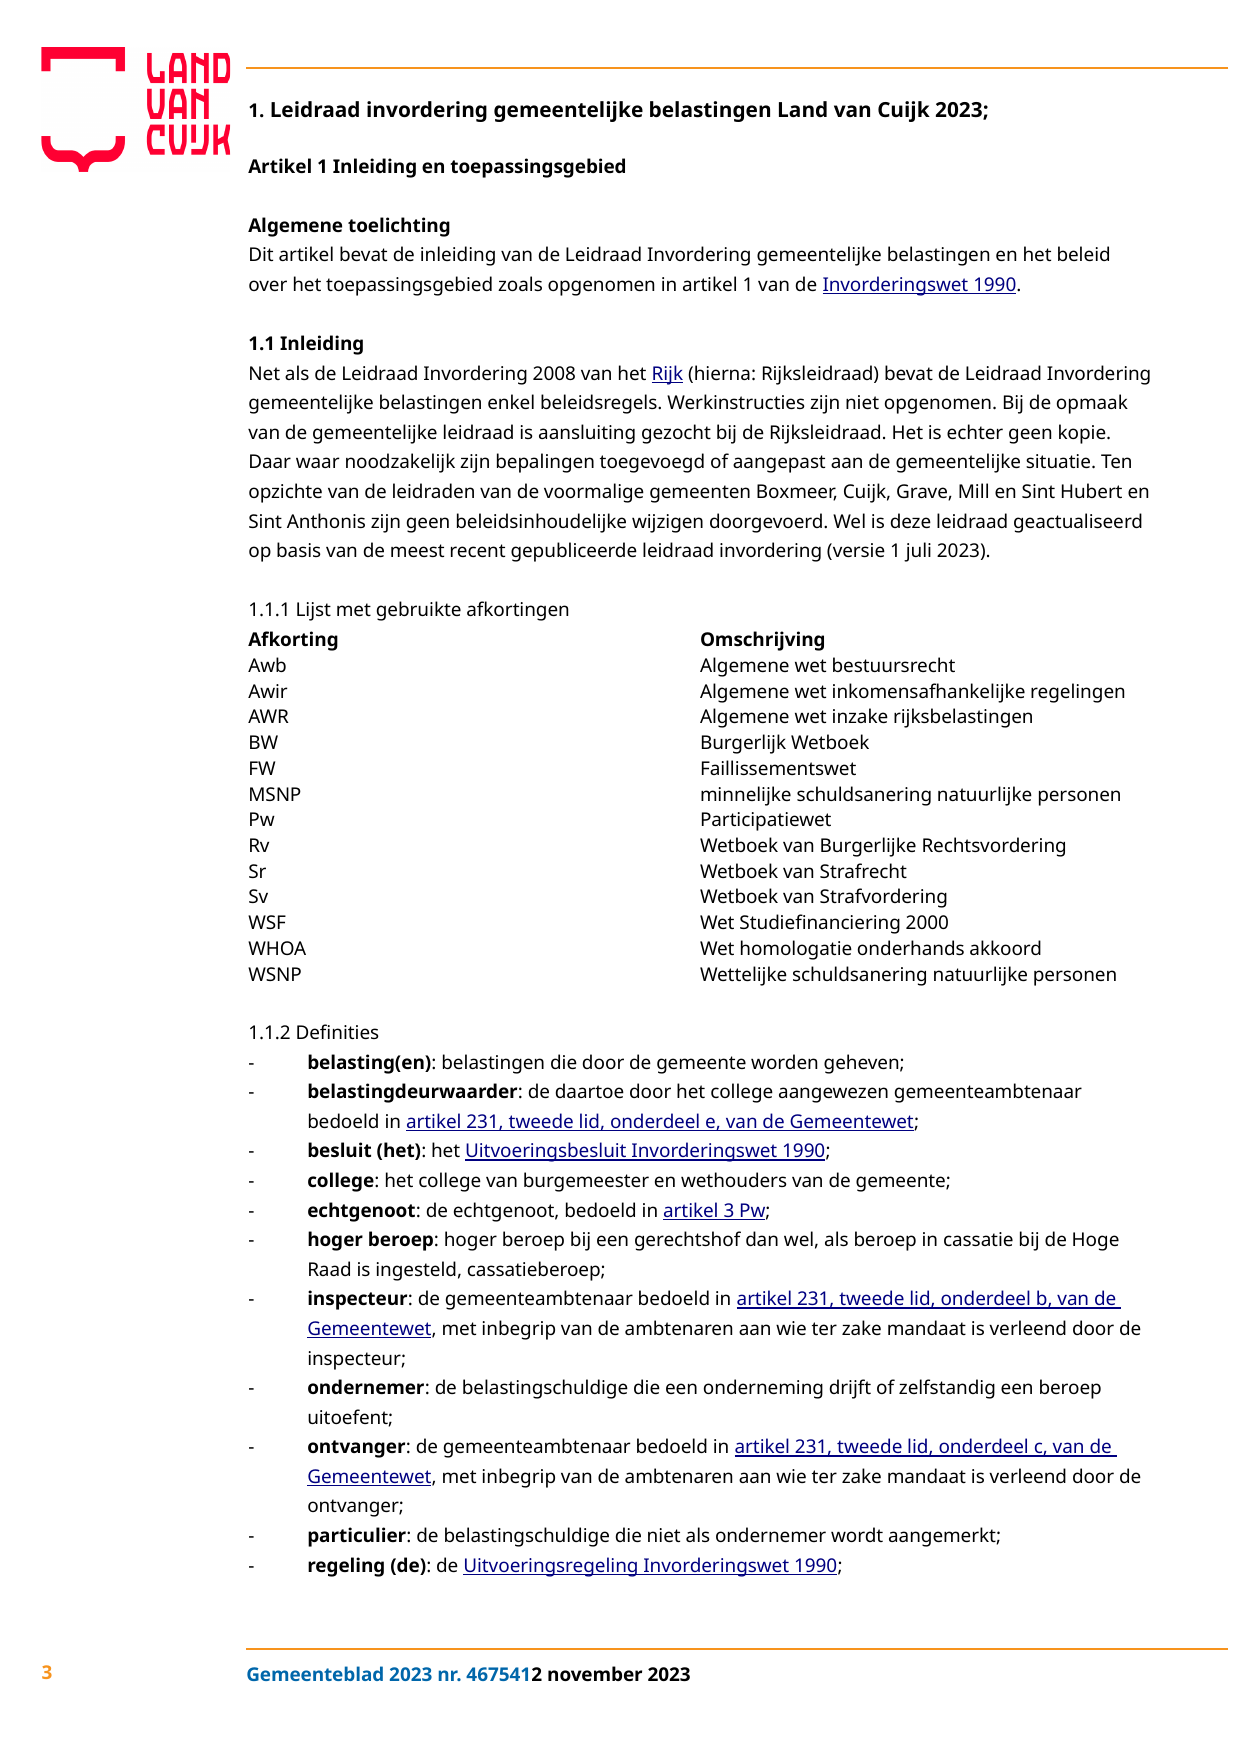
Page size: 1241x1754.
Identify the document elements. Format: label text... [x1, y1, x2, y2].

list hoger beroep: hoger beroep bij een gerechtshof dan wel, als beroep in cassatie bij de Hoge Raad is ingesteld, cassatieberoep; [248, 1226, 1152, 1282]
list ondernemer: de belastingschuldige die een onderneming drijft of zelfstandig een beroep uitoefent; [248, 1374, 1152, 1430]
table_cell Awir [248, 678, 700, 703]
table_cell Awb [248, 652, 700, 678]
list regeling (de): de Uitvoeringsregeling Invorderingswet 1990; [248, 1552, 1152, 1578]
table_cell Algemene wet inkomensafhankelijke regelingen [700, 678, 1152, 703]
list echtgenoot: de echtgenoot, bedoeld in artikel 3 Pw; [248, 1197, 1152, 1223]
table_header Afkorting [248, 626, 700, 652]
text Dit artikel bevat de inleiding van de Leidraad Invordering gemeentelijke belastingen en het beleid over het toepassingsgebied zoals opgenomen in artikel 1 van de Invorderingswet 1990. [248, 242, 1152, 297]
text Artikel 1 Inleiding en toepassingsgebied [248, 153, 1152, 179]
list ontvanger: de gemeenteambtenaar bedoeld in artikel 231, tweede lid, onderdeel c, van de Gemeentewet, met inbegrip van de ambtenaren aan wie ter zake mandaat is verleend door de ontvanger; [248, 1433, 1152, 1518]
list college: het college van burgemeester en wethouders van de gemeente; [248, 1167, 1152, 1193]
table_header Omschrijving [700, 626, 1152, 652]
list belastingdeurwaarder: de daartoe door het college aangewezen gemeenteambtenaar bedoeld in artikel 231, tweede lid, onderdeel e, van de Gemeentewet; [248, 1078, 1152, 1134]
table_cell FW [248, 755, 700, 781]
text 1. Leidraad invordering gemeentelijke belastingen Land van Cuijk 2023; [248, 95, 1152, 123]
table_cell Rv [248, 832, 700, 858]
table_cell Sv [248, 884, 700, 909]
table_cell Wetboek van Burgerlijke Rechtsvordering [700, 832, 1152, 858]
table_cell Sr [248, 858, 700, 884]
text 1.1.1 Lijst met gebruikte afkortingen [248, 597, 1152, 622]
list inspecteur: de gemeenteambtenaar bedoeld in artikel 231, tweede lid, onderdeel b, van de Gemeentewet, met inbegrip van de ambtenaren aan wie ter zake mandaat is verleend door de inspecteur; [248, 1286, 1152, 1371]
text Net als de Leidraad Invordering 2008 van het Rijk (hierna: Rijksleidraad) bevat de Leidraad Invordering gemeentelijke belastingen enkel beleidsregels. Werkinstructies zijn niet opgenomen. Bij de opmaak van de gemeentelijke leidraad is aansluiting gezocht bij de Rijksleidraad. Het is echter geen kopie. Daar waar noodzakelijk zijn bepalingen toegevoegd of aangepast aan de gemeentelijke situatie. Ten opzichte van de leidraden van de voormalige gemeenten Boxmeer, Cuijk, Grave, Mill en Sint Hubert en Sint Anthonis zijn geen beleidsinhoudelijke wijzigen doorgevoerd. Wel is deze leidraad geactualiseerd op basis van de meest recent gepubliceerde leidraad invordering (versie 1 juli 2023). [248, 360, 1152, 563]
table_cell WSF [248, 909, 700, 935]
table_cell Wettelijke schuldsanering natuurlijke personen [700, 961, 1152, 987]
table_cell Algemene wet inzake rijksbelastingen [700, 704, 1152, 729]
table_cell WHOA [248, 935, 700, 961]
table_cell BW [248, 729, 700, 755]
table_cell Algemene wet bestuursrecht [700, 652, 1152, 678]
text 1.1.2 Definities [248, 1019, 1152, 1045]
table_cell Burgerlijk Wetboek [700, 729, 1152, 755]
list particulier: de belastingschuldige die niet als ondernemer wordt aangemerkt; [248, 1522, 1152, 1548]
table_cell Wet Studiefinanciering 2000 [700, 909, 1152, 935]
table_cell AWR [248, 704, 700, 729]
table_cell Faillissementswet [700, 755, 1152, 781]
picture [41, 47, 231, 172]
table_cell Wetboek van Strafvordering [700, 884, 1152, 909]
table_cell minnelijke schuldsanering natuurlijke personen [700, 781, 1152, 806]
text 1.1 Inleiding [248, 330, 1152, 356]
text Algemene toelichting [248, 212, 1152, 238]
table_cell WSNP [248, 961, 700, 987]
list belasting(en): belastingen die door de gemeente worden geheven; [248, 1049, 1152, 1075]
table_cell MSNP [248, 781, 700, 806]
table_cell Wet homologatie onderhands akkoord [700, 935, 1152, 961]
table_cell Pw [248, 806, 700, 832]
table_cell Wetboek van Strafrecht [700, 858, 1152, 884]
table_cell Participatiewet [700, 806, 1152, 832]
list besluit (het): het Uitvoeringsbesluit Invorderingswet 1990; [248, 1138, 1152, 1163]
